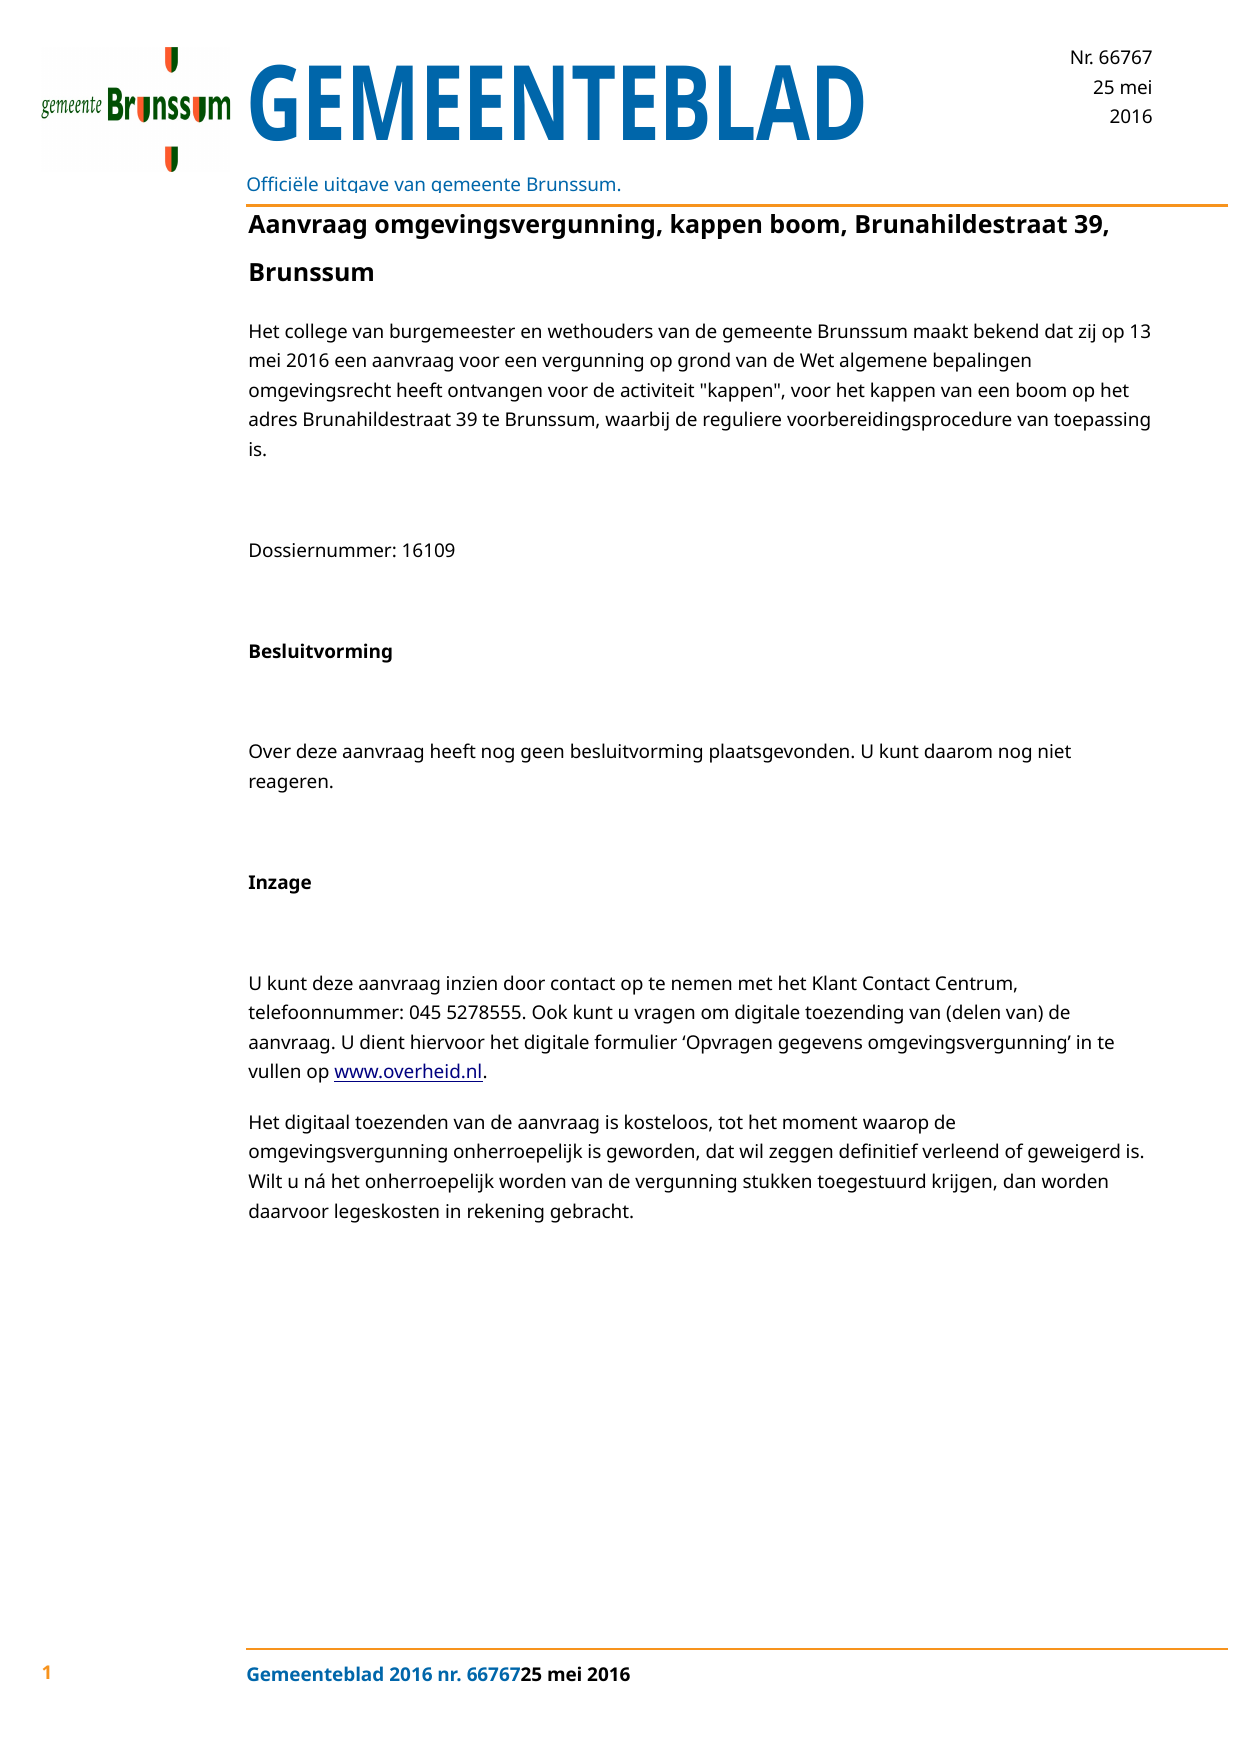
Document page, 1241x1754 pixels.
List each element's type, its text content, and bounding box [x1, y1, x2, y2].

text Dossiernummer: 16109 [248, 537, 1152, 563]
text Inzage [248, 869, 1152, 895]
text Over deze aanvraag heeft nog geen besluitvorming plaatsgevonden. U kunt daarom nog niet reageren. [248, 739, 1152, 794]
text Aanvraag omgevingsvergunning, kappen boom, Brunahildestraat 39, Brunssum [248, 207, 1152, 288]
text Besluitvorming [248, 638, 1152, 664]
text U kunt deze aanvraag inzien door contact op te nemen met het Klant Contact Centrum, telefoonnummer: 045 5278555. Ook kunt u vragen om digitale toezending van (delen van) de aanvraag. U dient hiervoor het digitale formulier ‘Opvragen gegevens omgevingsvergunning’ in te vullen op www.overheid.nl. [248, 970, 1152, 1084]
text Het college van burgemeester en wethouders van de gemeente Brunssum maakt bekend dat zij op 13 mei 2016 een aanvraag voor een vergunning op grond van de Wet algemene bepalingen omgevingsrecht heeft ontvangen voor de activiteit "kappen", voor het kappen van een boom op het adres Brunahildestraat 39 te Brunssum, waarbij de reguliere voorbereidingsprocedure van toepassing is. [248, 318, 1152, 462]
text Het digitaal toezenden van de aanvraag is kosteloos, tot het moment waarop de omgevingsvergunning onherroepelijk is geworden, dat wil zeggen definitief verleend of geweigerd is. Wilt u ná het onherroepelijk worden van de vergunning stukken toegestuurd krijgen, dan worden daarvoor legeskosten in rekening gebracht. [248, 1109, 1152, 1224]
picture [41, 47, 231, 172]
